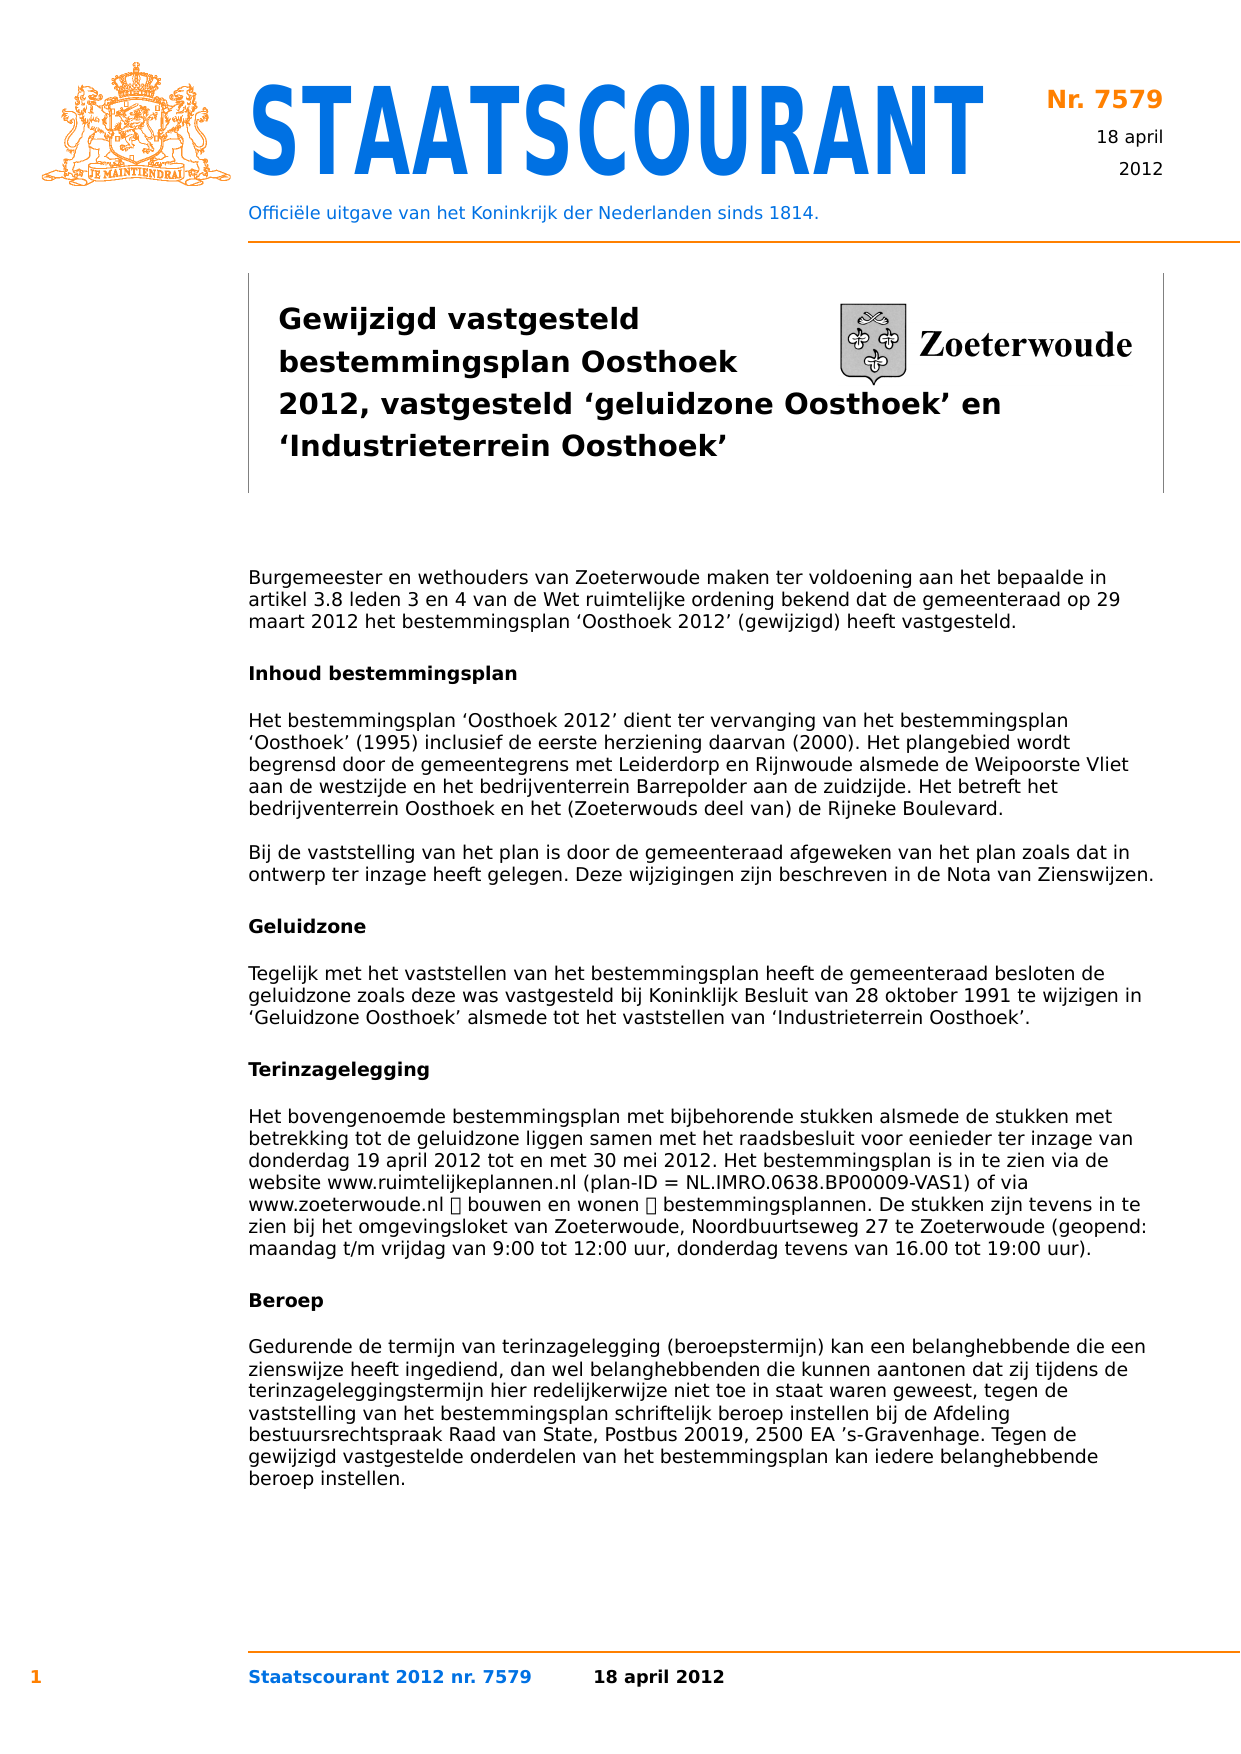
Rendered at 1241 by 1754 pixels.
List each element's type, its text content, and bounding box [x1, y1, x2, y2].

text Bij de vaststelling van het plan is door de gemeenteraad afgeweken van het plan zoals dat in ontwerp ter inzage heeft gelegen. Deze wijzigingen zijn beschreven in de Nota van Zienswijzen. [248, 842, 1163, 886]
table_header Nr. 7579 [998, 62, 1240, 121]
subtitle Inhoud bestemmingsplan [248, 663, 1163, 685]
text Tegelijk met het vaststellen van het bestemmingsplan heeft de gemeenteraad besloten de geluidzone zoals deze was vastgesteld bij Koninklijk Besluit van 28 oktober 1991 te wijzigen in ‘Geluidzone Oosthoek’ alsmede tot het vaststellen van ‘Industrieterrein Oosthoek’. [248, 963, 1163, 1029]
picture [41, 62, 231, 186]
text Het bestemmingsplan ‘Oosthoek 2012’ dient ter vervanging van het bestemmingsplan ‘Oosthoek’ (1995) inclusief de eerste herziening daarvan (2000). Het plangebied wordt begrensd door de gemeentegrens met Leiderdorp en Rijnwoude alsmede de Weipoorste Vliet aan de westzijde en het bedrijventerrein Barrepolder aan de zuidzijde. Het betreft het bedrijventerrein Oosthoek en het (Zoeterwouds deel van) de Rijneke Boulevard. [248, 710, 1163, 820]
subtitle Terinzagelegging [248, 1059, 1163, 1081]
subtitle Gewijzigd vastgesteld bestemmingsplan Oosthoek 2012, vastgesteld ‘geluidzone Oosthoek’ en ‘Industrieterrein Oosthoek’ [249, 273, 1163, 493]
picture [838, 302, 1134, 386]
table_cell 18 april [998, 121, 1240, 153]
table_header [25, 62, 248, 241]
text Burgemeester en wethouders van Zoeterwoude maken ter voldoening aan het bepaalde in artikel 3.8 leden 3 en 4 van de Wet ruimtelijke ordening bekend dat de gemeenteraad op 29 maart 2012 het bestemmingsplan ‘Oosthoek 2012’ (gewijzigd) heeft vastgesteld. [248, 567, 1163, 633]
table_header STAATSCOURANT [248, 62, 998, 203]
subtitle Geluidzone [248, 916, 1163, 938]
text Gedurende de termijn van terinzagelegging (beroepstermijn) kan een belanghebbende die een zienswijze heeft ingediend, dan wel belanghebbenden die kunnen aantonen dat zij tijdens de terinzageleggingstermijn hier redelijkerwijze niet toe in staat waren geweest, tegen de vaststelling van het bestemmingsplan schriftelijk beroep instellen bij de Afdeling bestuursrechtspraak Raad van State, Postbus 20019, 2500 EA ’s-Gravenhage. Tegen de gewijzigd vastgestelde onderdelen van het bestemmingsplan kan iedere belanghebbende beroep instellen. [248, 1336, 1163, 1490]
subtitle Beroep [248, 1289, 1163, 1311]
text Het bovengenoemde bestemmingsplan met bijbehorende stukken alsmede de stukken met betrekking tot de geluidzone liggen samen met het raadsbesluit voor eenieder ter inzage van donderdag 19 april 2012 tot en met 30 mei 2012. Het bestemmingsplan is in te zien via de website www.ruimtelijkeplannen.nl (plan-ID = NL.IMRO.0638.BP00009-VAS1) of via www.zoeterwoude.nl  bouwen en wonen  bestemmingsplannen. De stukken zijn tevens in te zien bij het omgevingsloket van Zoeterwoude, Noordbuurtseweg 27 te Zoeterwoude (geopend: maandag t/m vrijdag van 9:00 tot 12:00 uur, donderdag tevens van 16.00 tot 19:00 uur). [248, 1106, 1163, 1259]
table_cell Officiële uitgave van het Koninkrijk der Nederlanden sinds 1814. [248, 203, 1240, 241]
table_cell 2012 [998, 153, 1240, 203]
